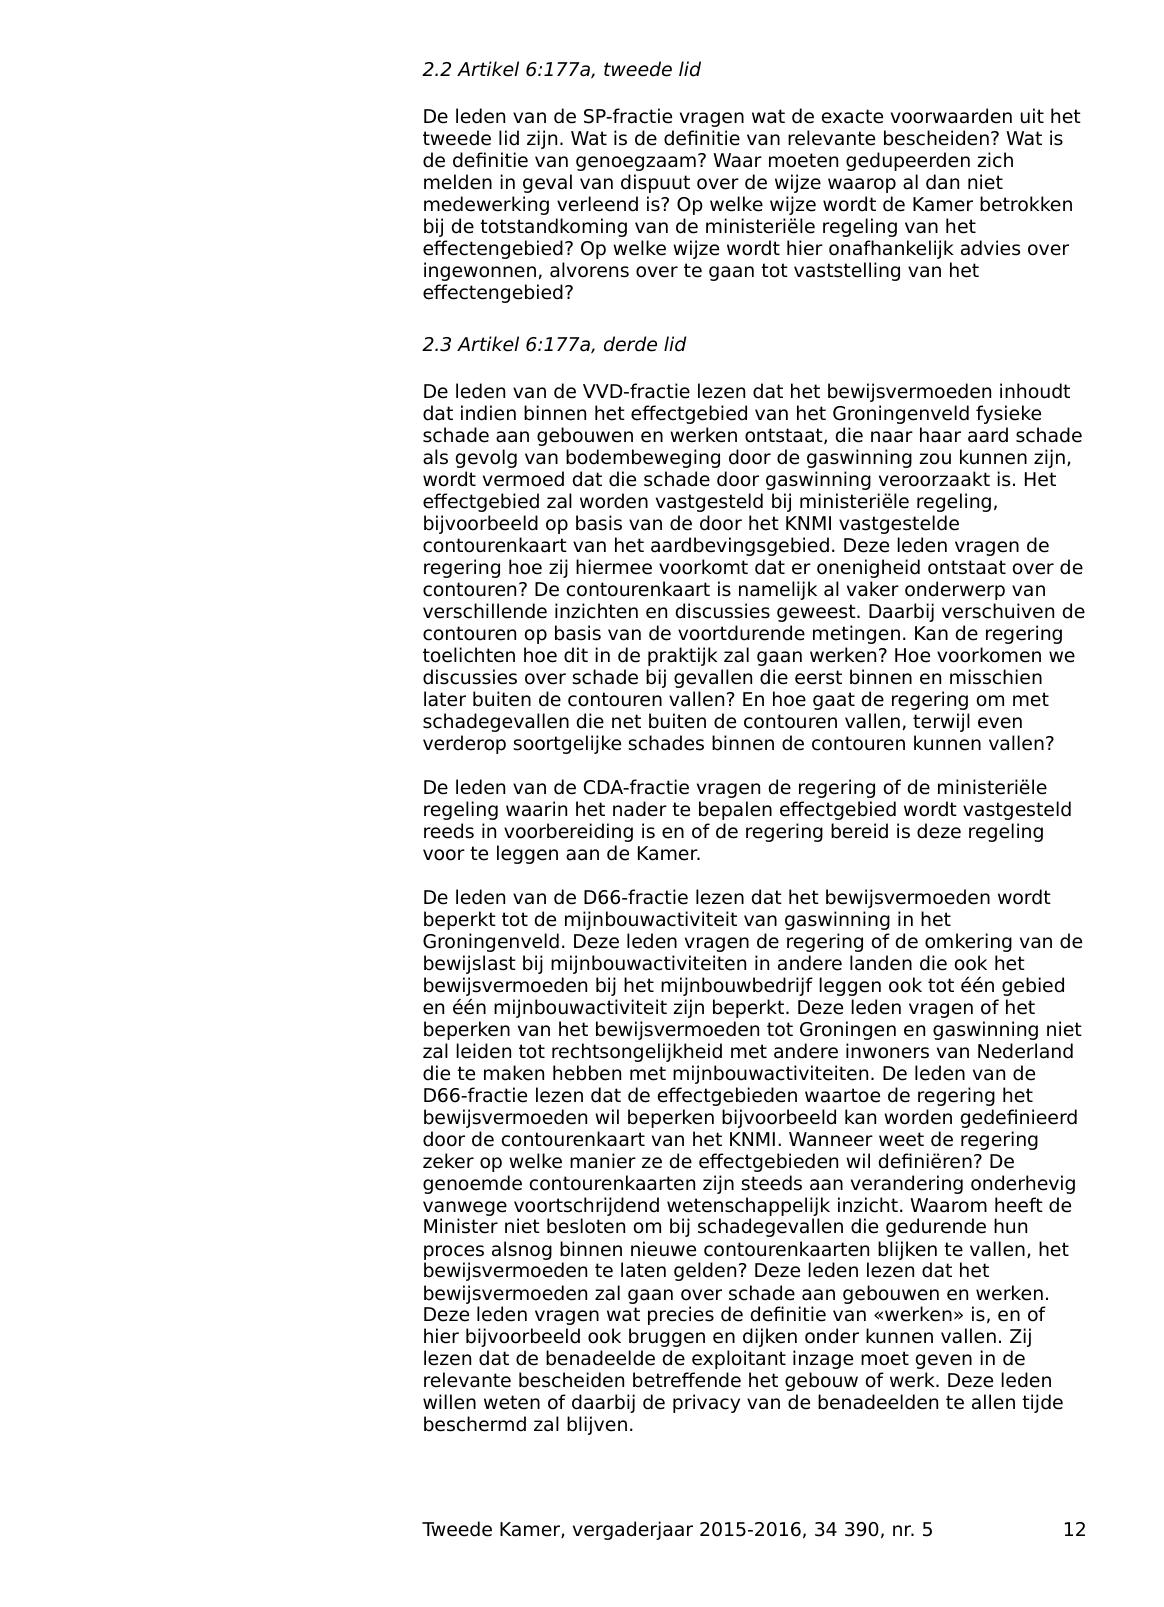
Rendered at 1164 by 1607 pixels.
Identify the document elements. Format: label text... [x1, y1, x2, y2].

text De leden van de VVD-fractie lezen dat het bewijsvermoeden inhoudt dat indien binnen het effectgebied van het Groningenveld fysieke schade aan gebouwen en werken ontstaat, die naar haar aard schade als gevolg van bodembeweging door de gaswinning zou kunnen zijn, wordt vermoed dat die schade door gaswinning veroorzaakt is. Het effectgebied zal worden vastgesteld bij ministeriële regeling, bijvoorbeeld op basis van de door het KNMI vastgestelde contourenkaart van het aardbevingsgebied. Deze leden vragen de regering hoe zij hiermee voorkomt dat er onenigheid ontstaat over de contouren? De contourenkaart is namelijk al vaker onderwerp van verschillende inzichten en discussies geweest. Daarbij verschuiven de contouren op basis van de voortdurende metingen. Kan de regering toelichten hoe dit in de praktijk zal gaan werken? Hoe voorkomen we discussies over schade bij gevallen die eerst binnen en misschien later buiten de contouren vallen? En hoe gaat de regering om met schadegevallen die net buiten de contouren vallen, terwijl even verderop soortgelijke schades binnen de contouren kunnen vallen? [422, 381, 1087, 754]
text De leden van de SP-fractie vragen wat de exacte voorwaarden uit het tweede lid zijn. Wat is de definitie van relevante bescheiden? Wat is de definitie van genoegzaam? Waar moeten gedupeerden zich melden in geval van dispuut over de wijze waarop al dan niet medewerking verleend is? Op welke wijze wordt de Kamer betrokken bij de totstandkoming van de ministeriële regeling van het effectengebied? Op welke wijze wordt hier onafhankelijk advies over ingewonnen, alvorens over te gaan tot vaststelling van het effectengebied? [422, 106, 1087, 304]
text De leden van de D66-fractie lezen dat het bewijsvermoeden wordt beperkt tot de mijnbouwactiviteit van gaswinning in het Groningenveld. Deze leden vragen de regering of de omkering van de bewijslast bij mijnbouwactiviteiten in andere landen die ook het bewijsvermoeden bij het mijnbouwbedrijf leggen ook tot één gebied en één mijnbouwactiviteit zijn beperkt. Deze leden vragen of het beperken van het bewijsvermoeden tot Groningen en gaswinning niet zal leiden tot rechtsongelijkheid met andere inwoners van Nederland die te maken hebben met mijnbouwactiviteiten. De leden van de D66-fractie lezen dat de effectgebieden waartoe de regering het bewijsvermoeden wil beperken bijvoorbeeld kan worden gedefinieerd door de contourenkaart van het KNMI. Wanneer weet de regering zeker op welke manier ze de effectgebieden wil definiëren? De genoemde contourenkaarten zijn steeds aan verandering onderhevig vanwege voortschrijdend wetenschappelijk inzicht. Waarom heeft de Minister niet besloten om bij schadegevallen die gedurende hun proces alsnog binnen nieuwe contourenkaarten blijken te vallen, het bewijsvermoeden te laten gelden? Deze leden lezen dat het bewijsvermoeden zal gaan over schade aan gebouwen en werken. Deze leden vragen wat precies de definitie van «werken» is, en of hier bijvoorbeeld ook bruggen en dijken onder kunnen vallen. Zij lezen dat de benadeelde de exploitant inzage moet geven in de relevante bescheiden betreffende het gebouw of werk. Deze leden willen weten of daarbij de privacy van de benadeelden te allen tijde beschermd zal blijven. [422, 887, 1087, 1436]
subtitle 2.2 Artikel 6:177a, tweede lid [422, 59, 1087, 81]
text De leden van de CDA-fractie vragen de regering of de ministeriële regeling waarin het nader te bepalen effectgebied wordt vastgesteld reeds in voorbereiding is en of de regering bereid is deze regeling voor te leggen aan de Kamer. [422, 777, 1087, 864]
subtitle 2.3 Artikel 6:177a, derde lid [422, 334, 1087, 356]
